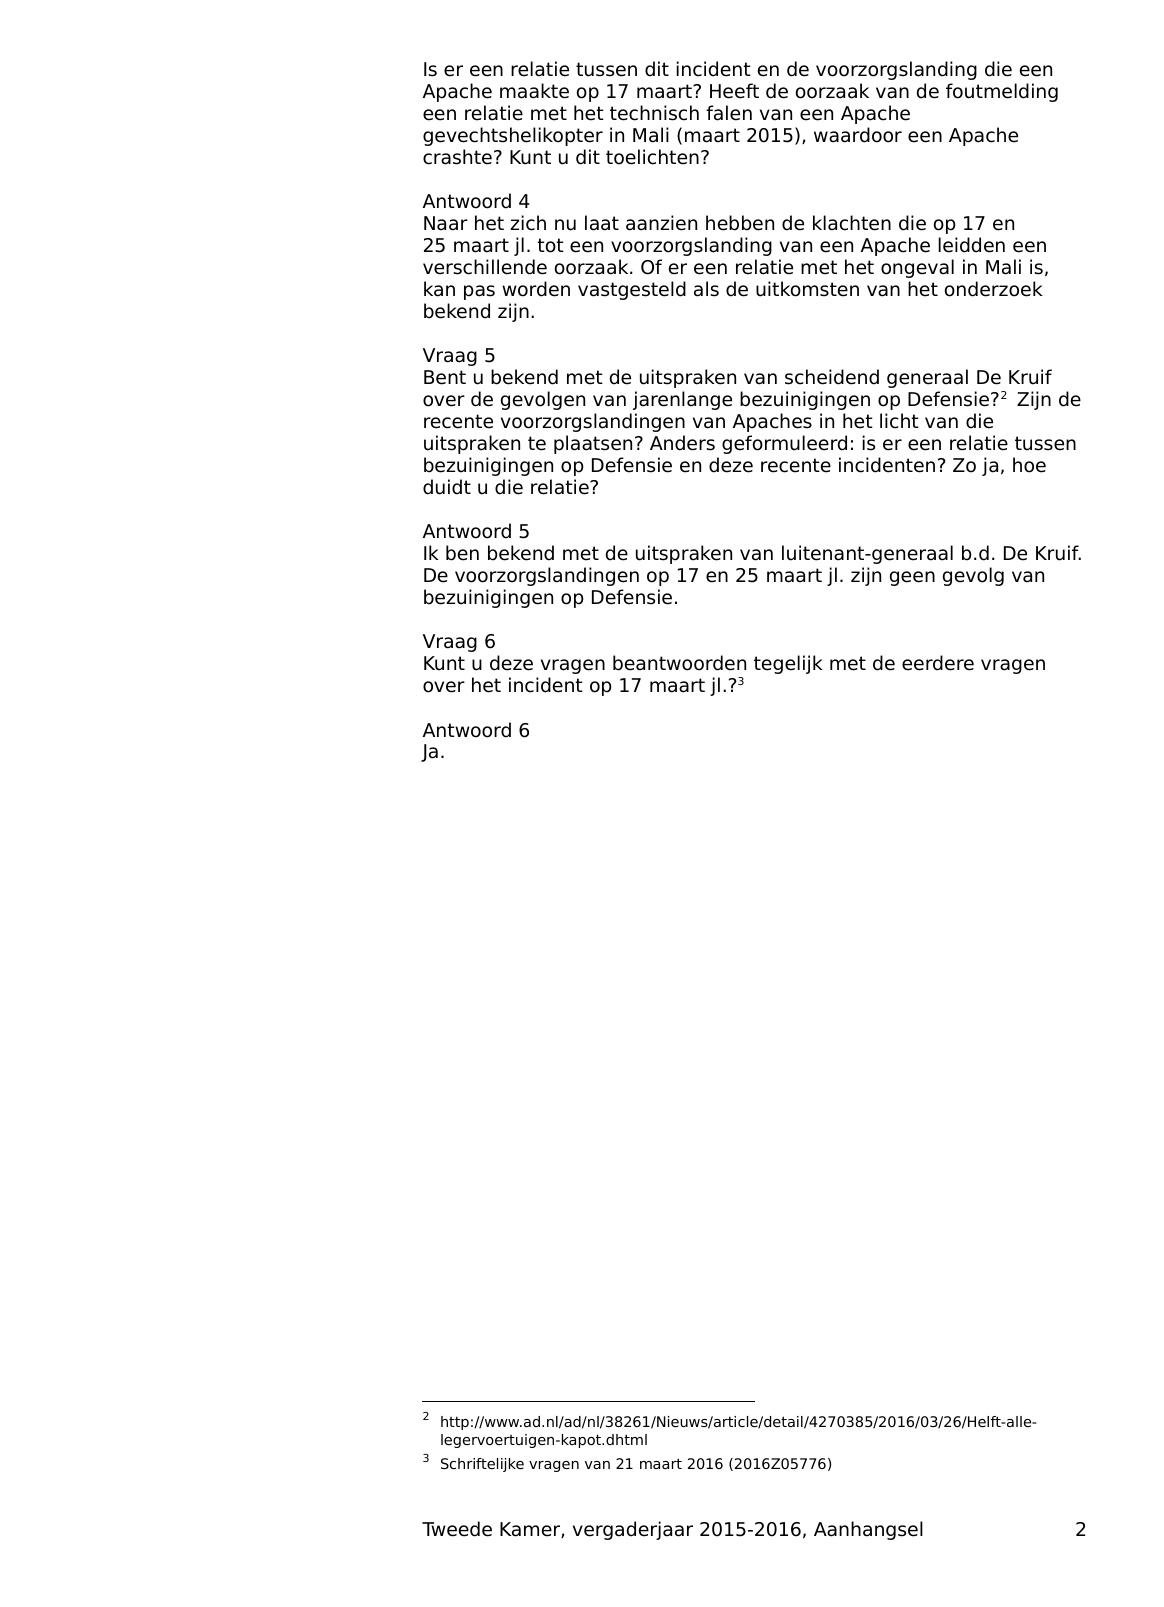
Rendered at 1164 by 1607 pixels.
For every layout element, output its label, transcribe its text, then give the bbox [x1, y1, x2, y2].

text Antwoord 5 [422, 521, 1087, 543]
text Is er een relatie tussen dit incident en de voorzorgslanding die een Apache maakte op 17 maart? Heeft de oorzaak van de foutmelding een relatie met het technisch falen van een Apache gevechtshelikopter in Mali (maart 2015), waardoor een Apache crashte? Kunt u dit toelichten? [422, 59, 1087, 169]
text Antwoord 6 [422, 719, 1087, 741]
text Vraag 6 [422, 631, 1087, 653]
text Ik ben bekend met de uitspraken van luitenant-generaal b.d. De Kruif. De voorzorgslandingen op 17 en 25 maart jl. zijn geen gevolg van bezuinigingen op Defensie. [422, 543, 1087, 609]
text Naar het zich nu laat aanzien hebben de klachten die op 17 en 25 maart jl. tot een voorzorgslanding van een Apache leidden een verschillende oorzaak. Of er een relatie met het ongeval in Mali is, kan pas worden vastgesteld als de uitkomsten van het onderzoek bekend zijn. [422, 213, 1087, 323]
text Schriftelijke vragen van 21 maart 2016 (2016Z05776) [422, 1452, 1087, 1474]
text Ja. [422, 741, 1087, 763]
text Bent u bekend met de uitspraken van scheidend generaal De Kruif over de gevolgen van jarenlange bezuinigingen op Defensie? Zijn de recente voorzorgslandingen van Apaches in het licht van die uitspraken te plaatsen? Anders geformuleerd: is er een relatie tussen bezuinigingen op Defensie en deze recente incidenten? Zo ja, hoe duidt u die relatie? [422, 367, 1087, 499]
text Antwoord 4 [422, 191, 1087, 213]
text Vraag 5 [422, 345, 1087, 367]
text http://www.ad.nl/ad/nl/38261/Nieuws/article/detail/4270385/2016/03/26/Helft-alle-legervoertuigen-kapot.dhtml [422, 1410, 1087, 1449]
text Kunt u deze vragen beantwoorden tegelijk met de eerdere vragen over het incident op 17 maart jl.? [422, 653, 1087, 697]
